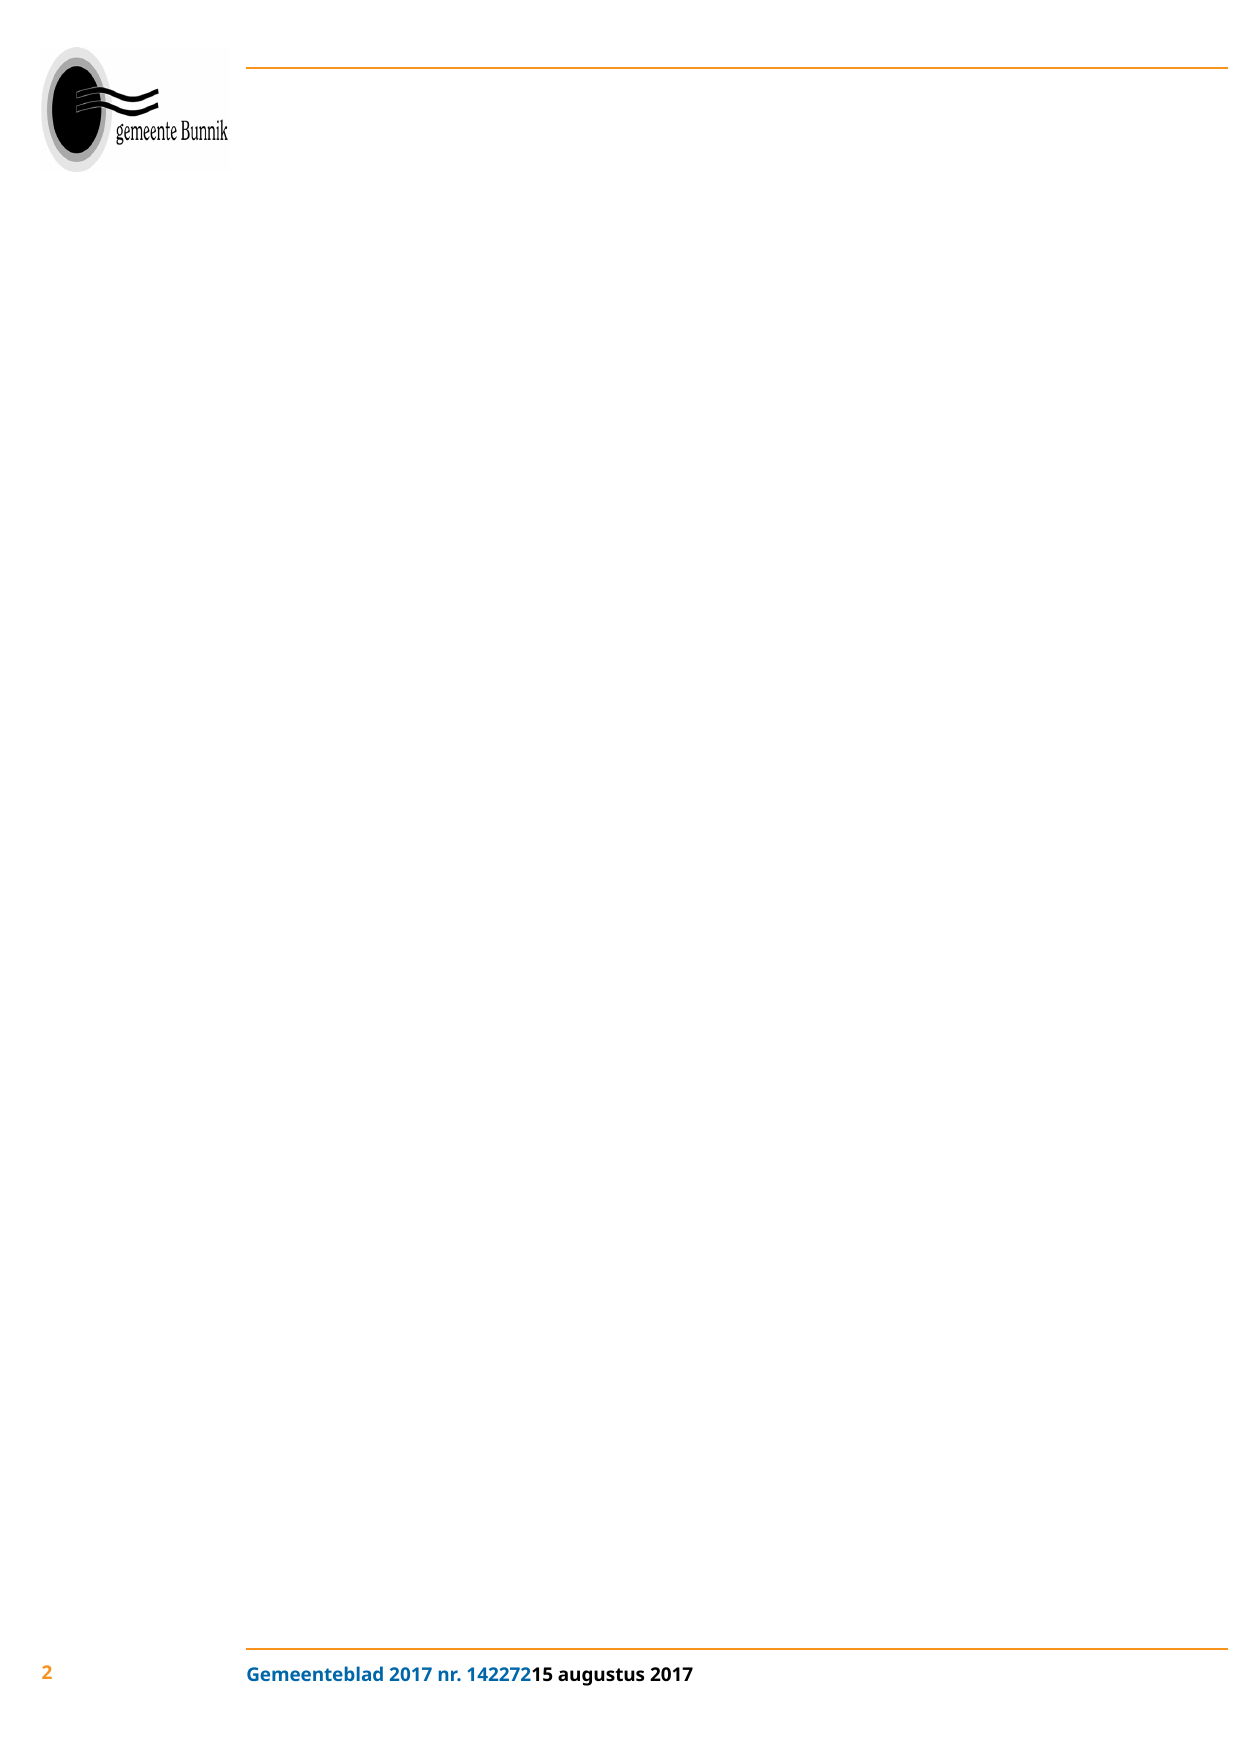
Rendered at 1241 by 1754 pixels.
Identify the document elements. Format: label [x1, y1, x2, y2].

picture [41, 47, 231, 172]
